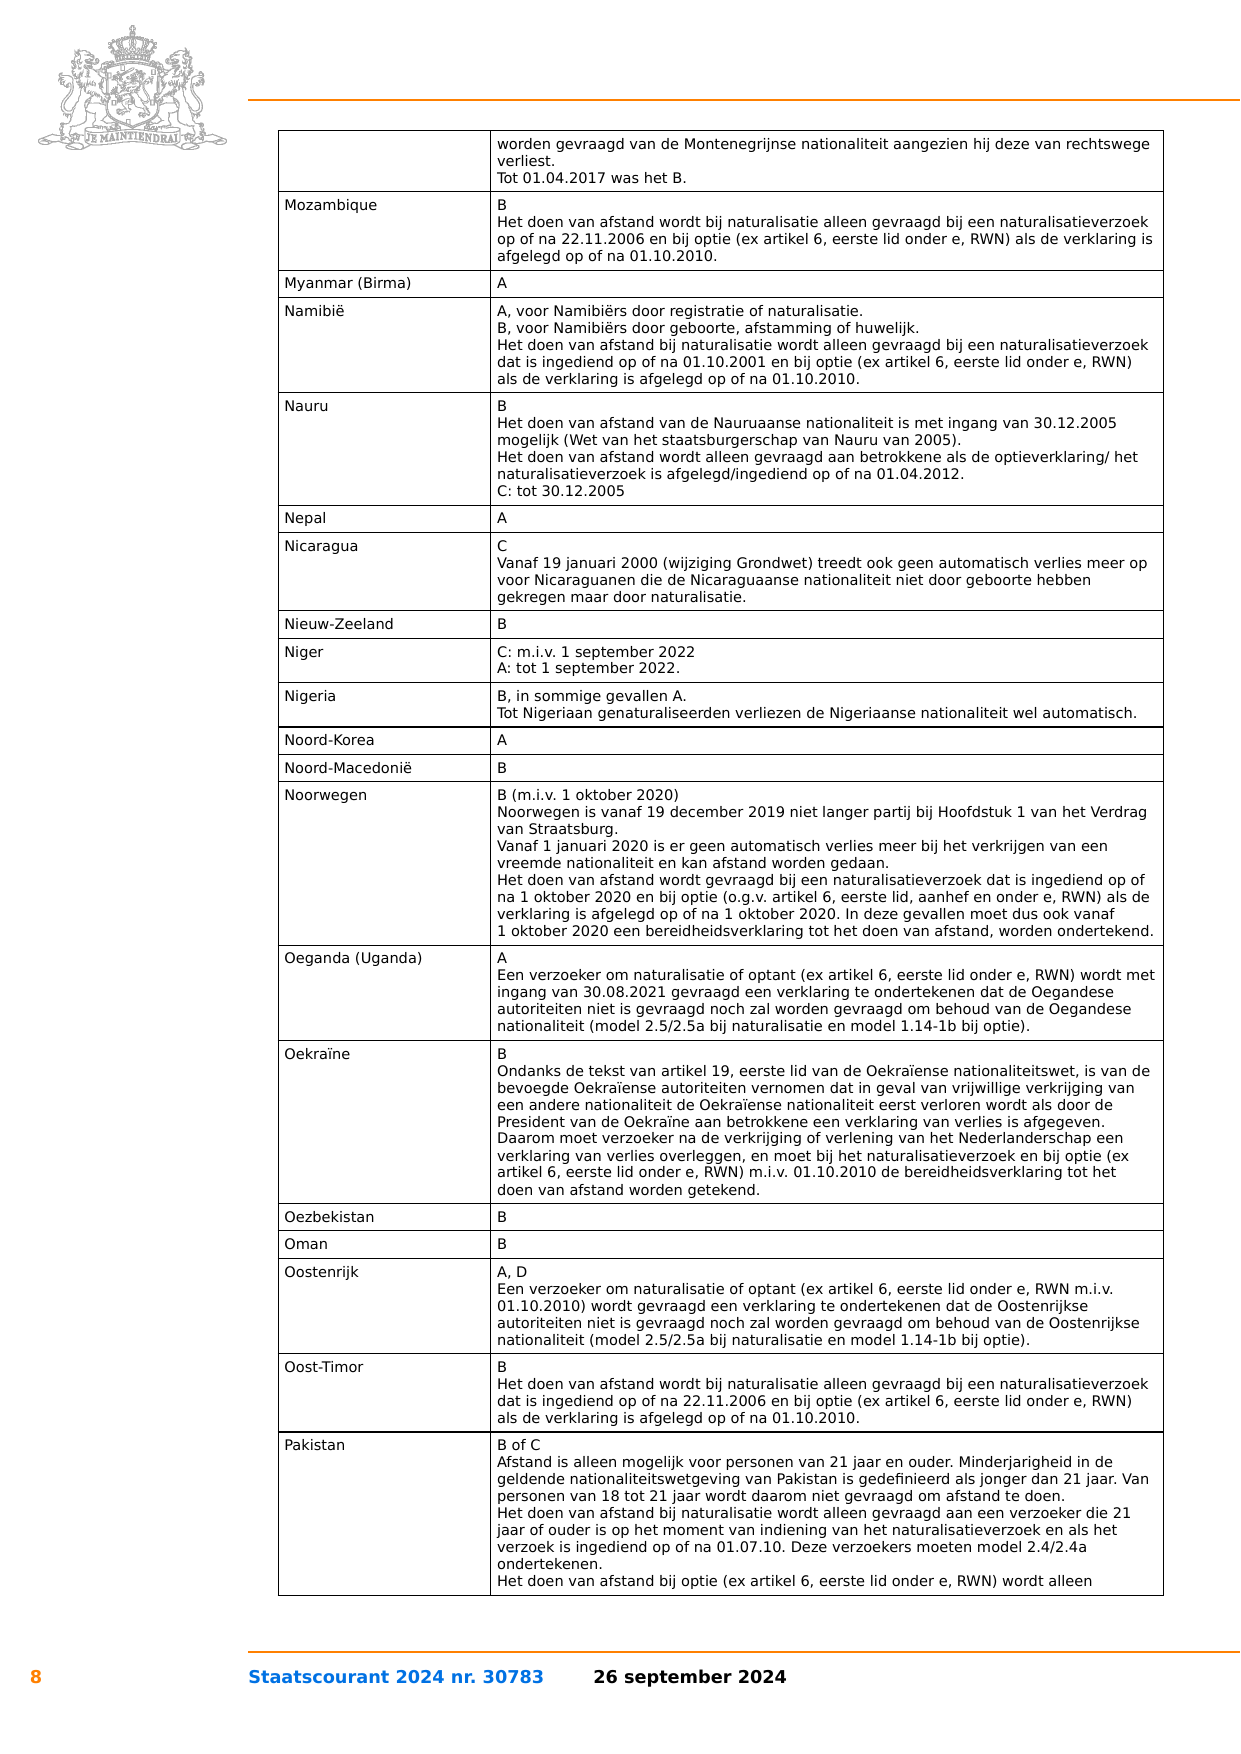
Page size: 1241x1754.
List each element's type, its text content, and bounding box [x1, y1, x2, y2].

table_cell Pakistan [279, 1433, 490, 1595]
table_cell B, in sommige gevallen A. Tot Nigeriaan genaturaliseerden verliezen de Nigeriaanse nationaliteit wel automatisch. [491, 683, 1163, 726]
table_cell [279, 131, 490, 191]
picture [38, 25, 227, 150]
table_cell B Ondanks de tekst van artikel 19, eerste lid van de Oekraïense nationaliteitswet, is van de bevoegde Oekraïense autoriteiten vernomen dat in geval van vrijwillige verkrijging van een andere nationaliteit de Oekraïense nationaliteit eerst verloren wordt als door de President van de Oekraïne aan betrokkene een verklaring van verlies is afgegeven. Daarom moet verzoeker na de verkrijging of verlening van het Nederlanderschap een verklaring van verlies overleggen, en moet bij het naturalisatieverzoek en bij optie (ex artikel 6, eerste lid onder e, RWN) m.i.v. 01.10.2010 de bereidheidsverklaring tot het doen van afstand worden getekend. [491, 1041, 1163, 1203]
table_cell Oekraïne [279, 1041, 490, 1203]
table_cell worden gevraagd van de Montenegrijnse nationaliteit aangezien hij deze van rechtswege verliest. Tot 01.04.2017 was het B. [491, 131, 1163, 191]
table_cell Noord-Macedonië [279, 755, 490, 781]
table_cell Nauru [279, 393, 490, 504]
table_cell A, voor Namibiërs door registratie of naturalisatie. B, voor Namibiërs door geboorte, afstamming of huwelijk. Het doen van afstand bij naturalisatie wordt alleen gevraagd bij een naturalisatieverzoek dat is ingediend op of na 01.10.2001 en bij optie (ex artikel 6, eerste lid onder e, RWN) als de verklaring is afgelegd op of na 01.10.2010. [491, 298, 1163, 392]
table_cell Nicaragua [279, 533, 490, 610]
table_cell Nepal [279, 506, 490, 532]
table_cell B (m.i.v. 1 oktober 2020) Noorwegen is vanaf 19 december 2019 niet langer partij bij Hoofdstuk 1 van het Verdrag van Straatsburg. Vanaf 1 januari 2020 is er geen automatisch verlies meer bij het verkrijgen van een vreemde nationaliteit en kan afstand worden gedaan. Het doen van afstand wordt gevraagd bij een naturalisatieverzoek dat is ingediend op of na 1 oktober 2020 en bij optie (o.g.v. artikel 6, eerste lid, aanhef en onder e, RWN) als de verklaring is afgelegd op of na 1 oktober 2020. In deze gevallen moet dus ook vanaf 1 oktober 2020 een bereidheidsverklaring tot het doen van afstand, worden ondertekend. [491, 782, 1163, 944]
table_cell B Het doen van afstand wordt bij naturalisatie alleen gevraagd bij een naturalisatieverzoek op of na 22.11.2006 en bij optie (ex artikel 6, eerste lid onder e, RWN) als de verklaring is afgelegd op of na 01.10.2010. [491, 192, 1163, 269]
table_cell Oeganda (Uganda) [279, 946, 490, 1040]
table_cell C: m.i.v. 1 september 2022 A: tot 1 september 2022. [491, 639, 1163, 682]
table_cell Nigeria [279, 683, 490, 726]
table_cell C Vanaf 19 januari 2000 (wijziging Grondwet) treedt ook geen automatisch verlies meer op voor Nicaraguanen die de Nicaraguaanse nationaliteit niet door geboorte hebben gekregen maar door naturalisatie. [491, 533, 1163, 610]
table_cell B [491, 611, 1163, 638]
table_cell A Een verzoeker om naturalisatie of optant (ex artikel 6, eerste lid onder e, RWN) wordt met ingang van 30.08.2021 gevraagd een verklaring te ondertekenen dat de Oegandese autoriteiten niet is gevraagd noch zal worden gevraagd om behoud van de Oegandese nationaliteit (model 2.5/2.5a bij naturalisatie en model 1.14-1b bij optie). [491, 946, 1163, 1040]
table_cell Oost-Timor [279, 1354, 490, 1431]
table_cell B Het doen van afstand wordt bij naturalisatie alleen gevraagd bij een naturalisatieverzoek dat is ingediend op of na 22.11.2006 en bij optie (ex artikel 6, eerste lid onder e, RWN) als de verklaring is afgelegd op of na 01.10.2010. [491, 1354, 1163, 1431]
table_cell A [491, 271, 1163, 297]
table_cell A [491, 728, 1163, 754]
table_cell A [491, 506, 1163, 532]
table_cell Oostenrijk [279, 1259, 490, 1353]
table_cell Oman [279, 1231, 490, 1258]
table_cell Noord-Korea [279, 728, 490, 754]
table_cell Myanmar (Birma) [279, 271, 490, 297]
table_cell Oezbekistan [279, 1204, 490, 1230]
table_cell B Het doen van afstand van de Nauruaanse nationaliteit is met ingang van 30.12.2005 mogelijk (Wet van het staatsburgerschap van Nauru van 2005). Het doen van afstand wordt alleen gevraagd aan betrokkene als de optieverklaring/ het naturalisatieverzoek is afgelegd/ingediend op of na 01.04.2012. C: tot 30.12.2005 [491, 393, 1163, 504]
table_cell A, D Een verzoeker om naturalisatie of optant (ex artikel 6, eerste lid onder e, RWN m.i.v. 01.10.2010) wordt gevraagd een verklaring te ondertekenen dat de Oostenrijkse autoriteiten niet is gevraagd noch zal worden gevraagd om behoud van de Oostenrijkse nationaliteit (model 2.5/2.5a bij naturalisatie en model 1.14-1b bij optie). [491, 1259, 1163, 1353]
table_cell B of C Afstand is alleen mogelijk voor personen van 21 jaar en ouder. Minderjarigheid in de geldende nationaliteitswetgeving van Pakistan is gedefinieerd als jonger dan 21 jaar. Van personen van 18 tot 21 jaar wordt daarom niet gevraagd om afstand te doen. Het doen van afstand bij naturalisatie wordt alleen gevraagd aan een verzoeker die 21 jaar of ouder is op het moment van indiening van het naturalisatieverzoek en als het verzoek is ingediend op of na 01.07.10. Deze verzoekers moeten model 2.4/2.4a ondertekenen. Het doen van afstand bij optie (ex artikel 6, eerste lid onder e, RWN) wordt alleen [491, 1433, 1163, 1595]
table_cell Noorwegen [279, 782, 490, 944]
table_cell B [491, 1204, 1163, 1230]
table_cell Nieuw-Zeeland [279, 611, 490, 638]
table_cell B [491, 1231, 1163, 1258]
table_cell Niger [279, 639, 490, 682]
table_cell B [491, 755, 1163, 781]
table_cell Mozambique [279, 192, 490, 269]
table_cell Namibië [279, 298, 490, 392]
